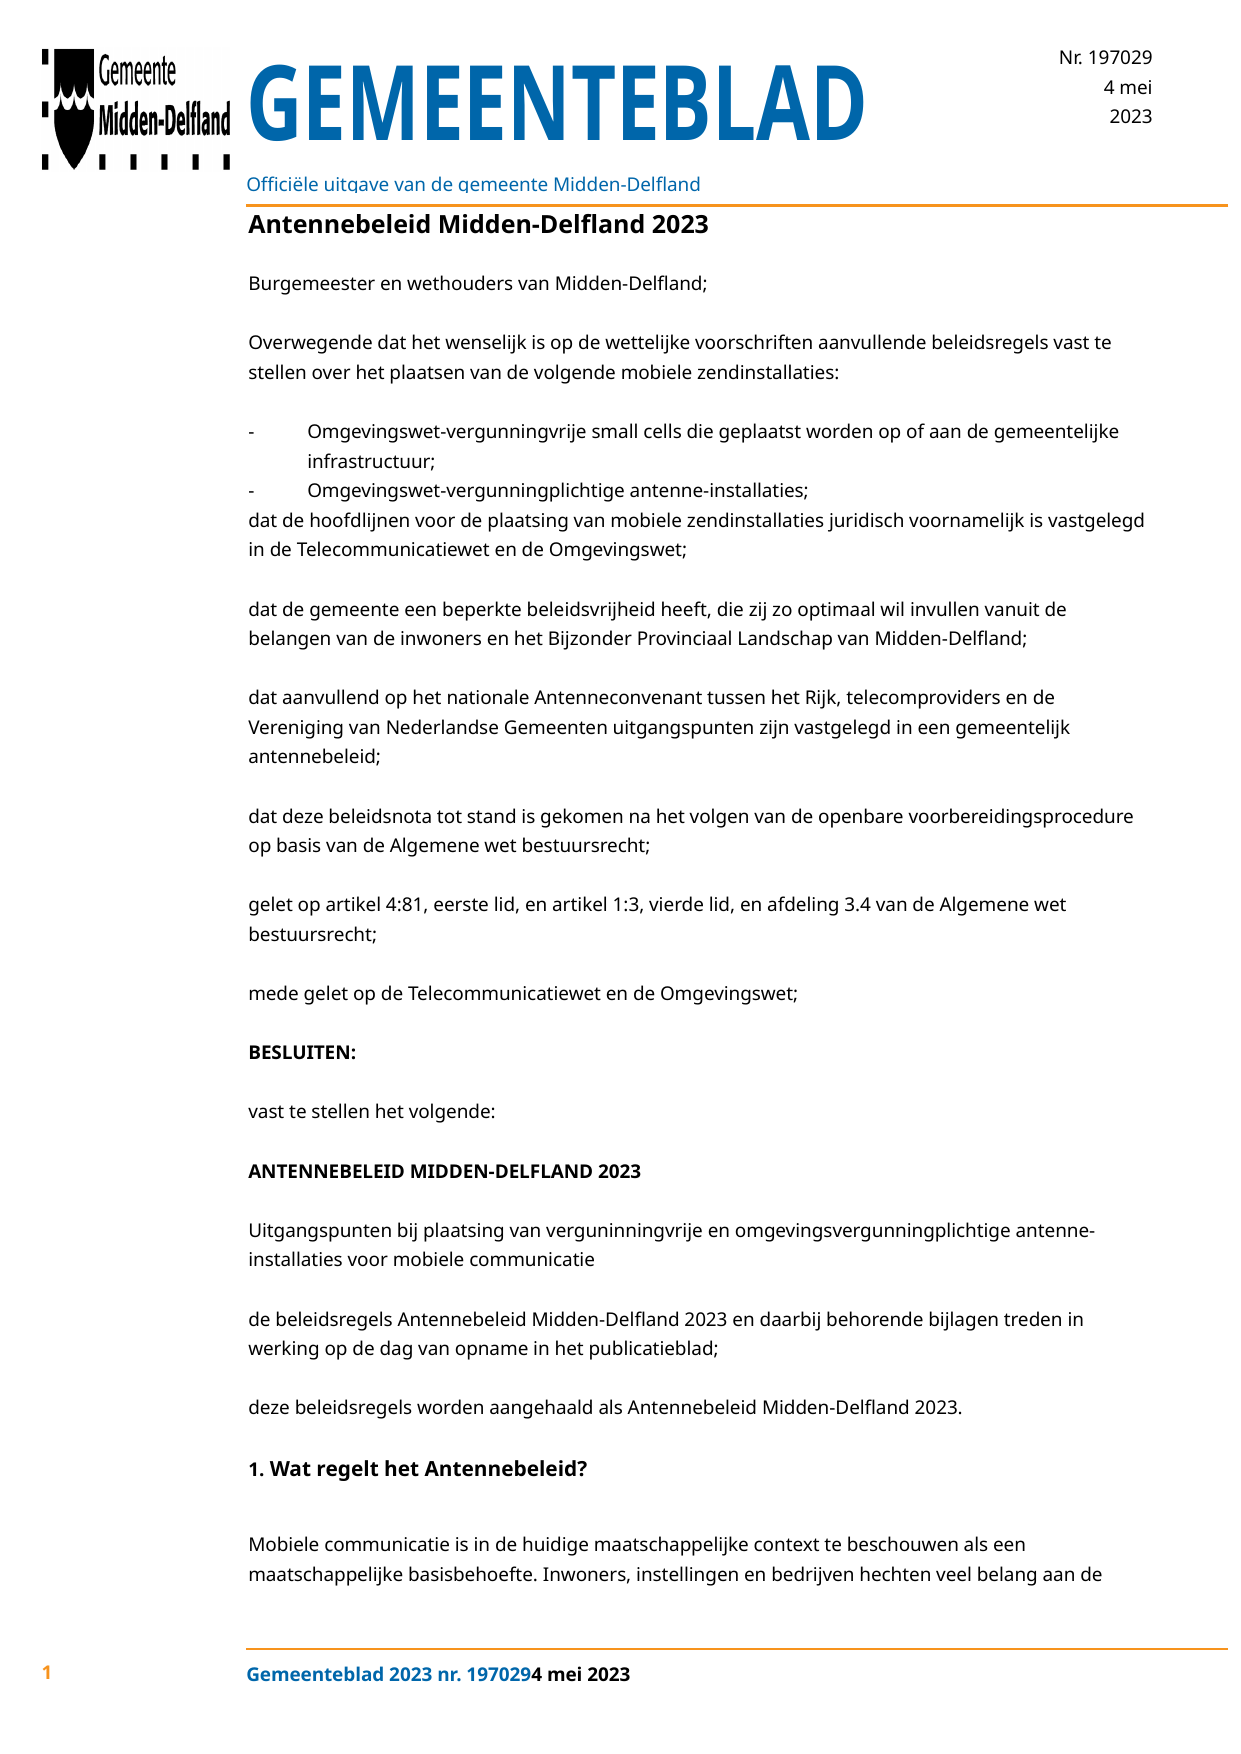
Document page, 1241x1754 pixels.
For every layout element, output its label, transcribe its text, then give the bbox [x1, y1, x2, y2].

text dat deze beleidsnota tot stand is gekomen na het volgen van de openbare voorbereidingsprocedure op basis van de Algemene wet bestuursrecht; [248, 803, 1152, 858]
text 1. Wat regelt het Antennebeleid? [248, 1454, 1152, 1482]
text vast te stellen het volgende: [248, 1099, 1152, 1124]
text dat de gemeente een beperkte beleidsvrijheid heeft, die zij zo optimaal wil invullen vanuit de belangen van de inwoners en het Bijzonder Provinciaal Landschap van Midden-Delfland; [248, 596, 1152, 651]
text ANTENNEBELEID MIDDEN-DELFLAND 2023 [248, 1158, 1152, 1183]
list Omgevingswet-vergunningvrije small cells die geplaatst worden op of aan de gemeentelijke infrastructuur; [248, 418, 1152, 473]
text Overwegende dat het wenselijk is op de wettelijke voorschriften aanvullende beleidsregels vast te stellen over het plaatsen van de volgende mobiele zendinstallaties: [248, 329, 1152, 385]
text dat de hoofdlijnen voor de plaatsing van mobiele zendinstallaties juridisch voornamelijk is vastgelegd in de Telecommunicatiewet en de Omgevingswet; [248, 507, 1152, 562]
text mede gelet op de Telecommunicatiewet en de Omgevingswet; [248, 980, 1152, 1006]
text dat aanvullend op het nationale Antenneconvenant tussen het Rijk, telecomproviders en de Vereniging van Nederlandse Gemeenten uitgangspunten zijn vastgelegd in een gemeentelijk antennebeleid; [248, 684, 1152, 769]
text gelet op artikel 4:81, eerste lid, en artikel 1:3, vierde lid, en afdeling 3.4 van de Algemene wet bestuursrecht; [248, 892, 1152, 947]
text BESLUITEN: [248, 1039, 1152, 1065]
picture [41, 47, 231, 172]
text Mobiele communicatie is in de huidige maatschappelijke context te beschouwen als een maatschappelijke basisbehoefte. Inwoners, instellingen en bedrijven hechten veel belang aan de [248, 1531, 1152, 1587]
text Antennebeleid Midden-Delfland 2023 [248, 207, 1152, 241]
list Omgevingswet-vergunningplichtige antenne-installaties; [248, 477, 1152, 503]
text de beleidsregels Antennebeleid Midden-Delfland 2023 en daarbij behorende bijlagen treden in werking op de dag van opname in het publicatieblad; [248, 1306, 1152, 1361]
text deze beleidsregels worden aangehaald als Antennebeleid Midden-Delfland 2023. [248, 1394, 1152, 1420]
text Uitgangspunten bij plaatsing van verguninningvrije en omgevingsvergunningplichtige antenne-installaties voor mobiele communicatie [248, 1217, 1152, 1272]
text Burgemeester en wethouders van Midden-Delfland; [248, 270, 1152, 296]
